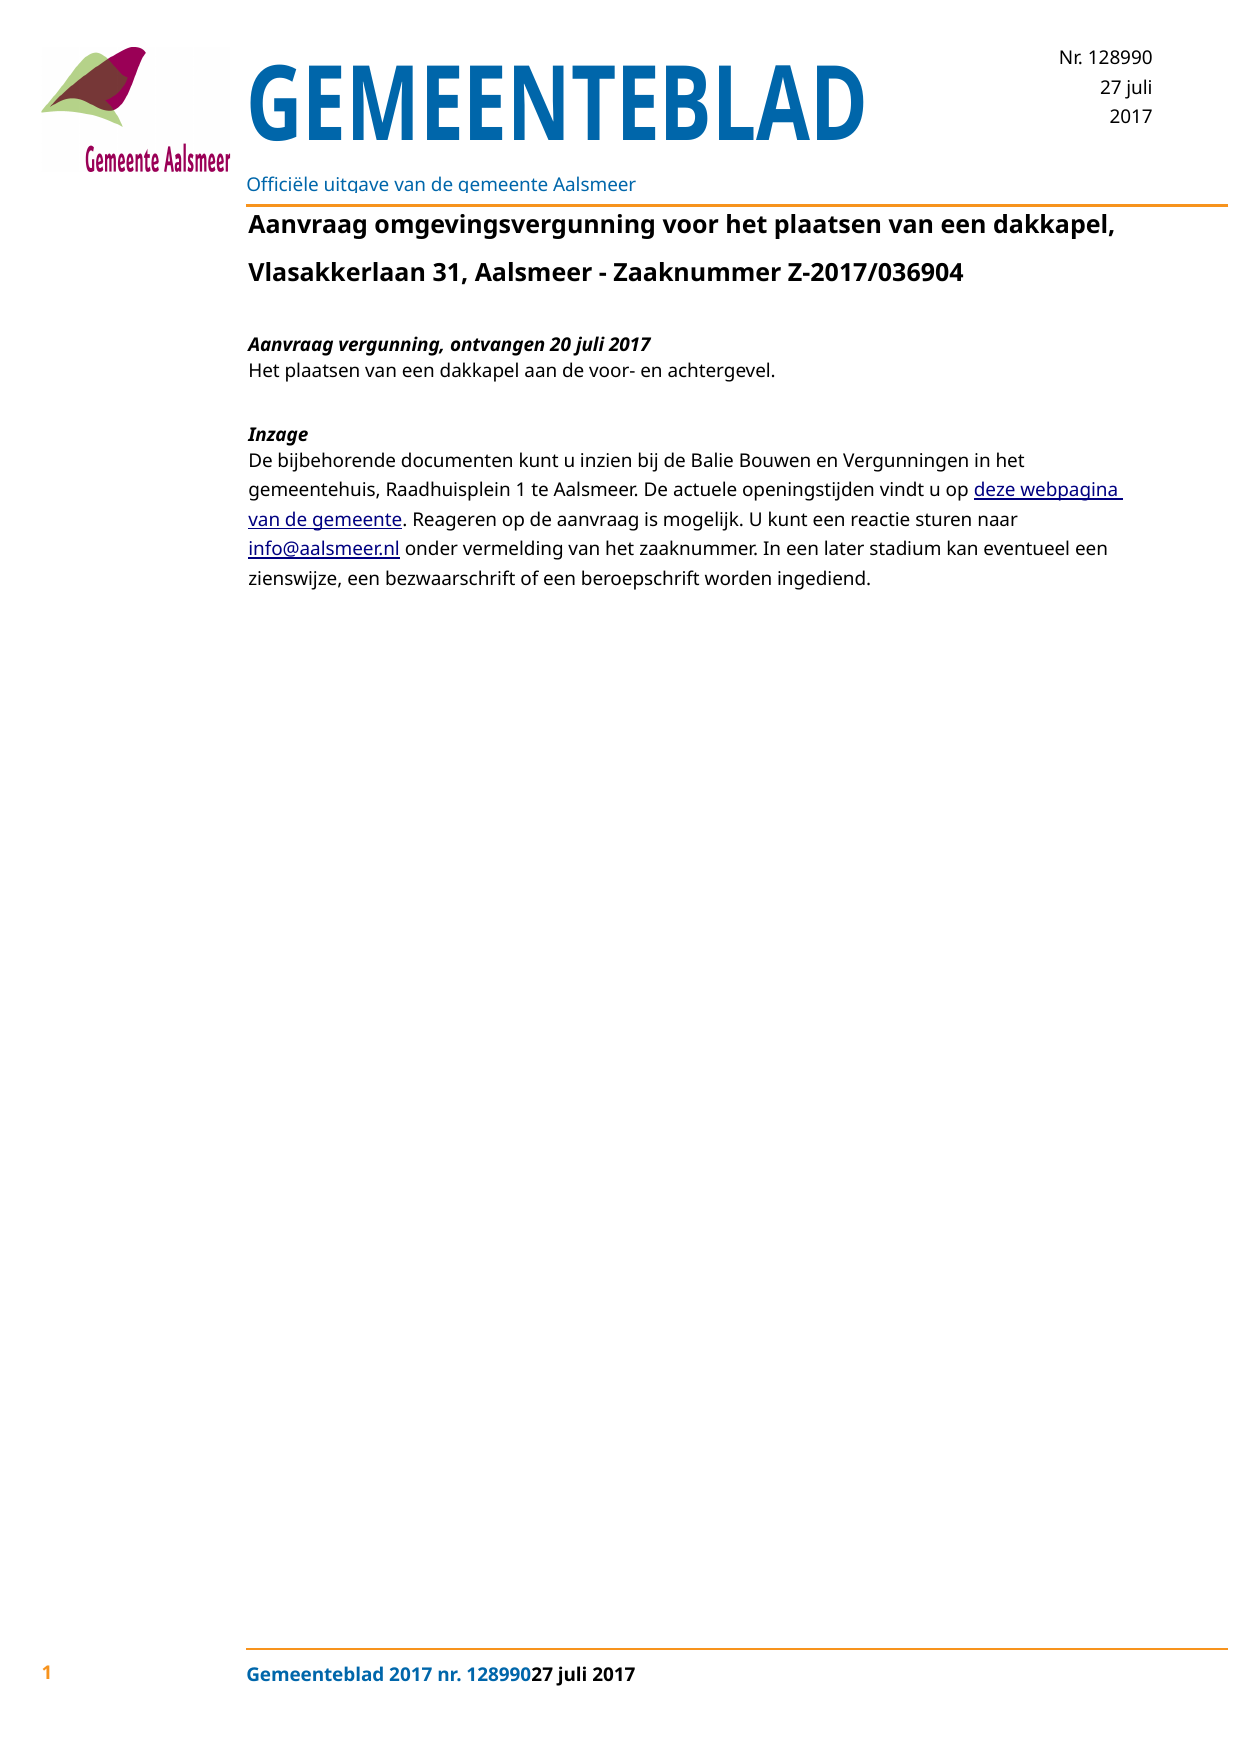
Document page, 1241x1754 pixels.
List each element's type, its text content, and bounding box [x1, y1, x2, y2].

text Aanvraag vergunning, ontvangen 20 juli 2017 [248, 331, 1152, 357]
text Aanvraag omgevingsvergunning voor het plaatsen van een dakkapel, Vlasakkerlaan 31, Aalsmeer - Zaaknummer Z-2017/036904 [248, 207, 1152, 288]
text De bijbehorende documenten kunt u inzien bij de Balie Bouwen en Vergunningen in het gemeentehuis, Raadhuisplein 1 te Aalsmeer. De actuele openingstijden vindt u op deze webpagina van de gemeente. Reageren op de aanvraag is mogelijk. U kunt een reactie sturen naar info@aalsmeer.nl onder vermelding van het zaaknummer. In een later stadium kan eventueel een zienswijze, een bezwaarschrift of een beroepschrift worden ingediend. [248, 447, 1152, 591]
picture [41, 47, 231, 172]
text Inzage [248, 421, 1152, 447]
text ​ [248, 616, 1152, 641]
text Het plaatsen van een dakkapel aan de voor- en achtergevel. [248, 357, 1152, 383]
